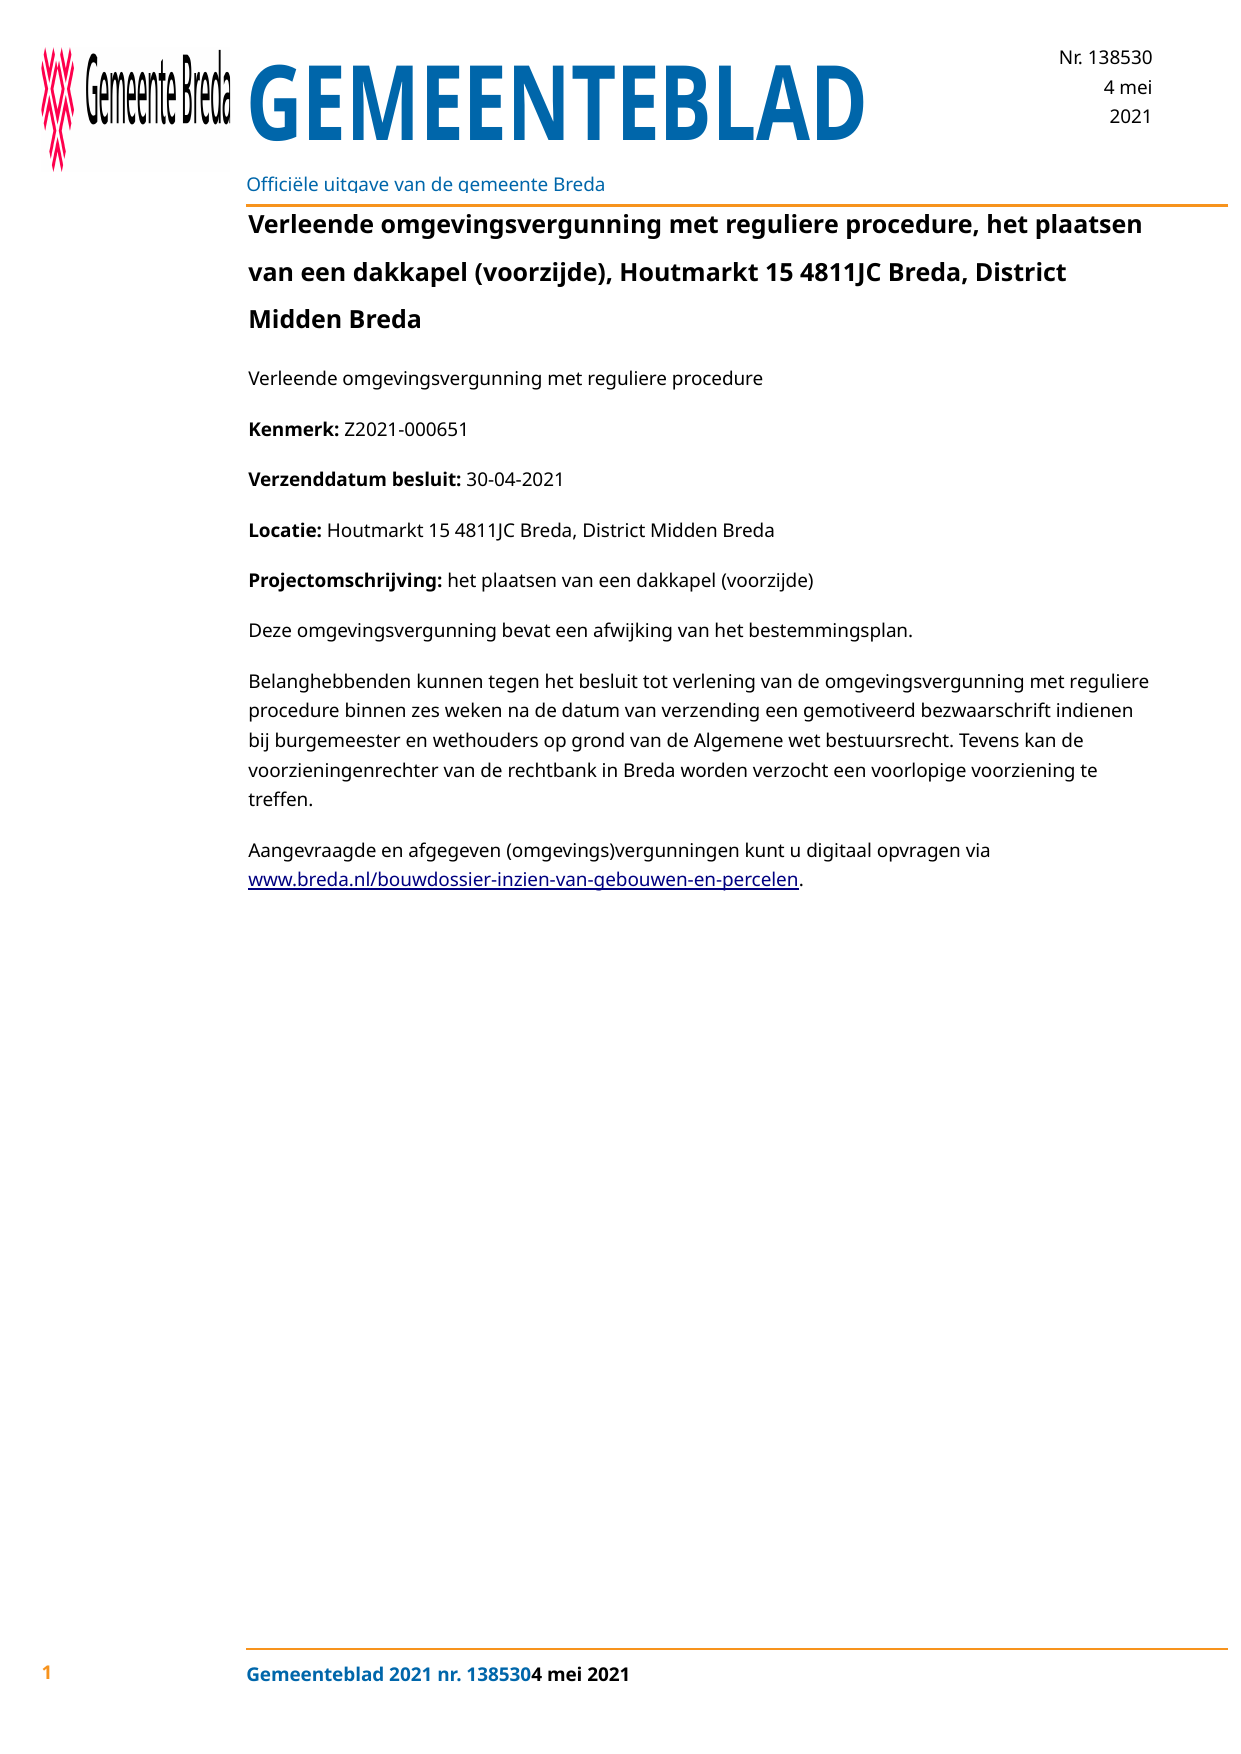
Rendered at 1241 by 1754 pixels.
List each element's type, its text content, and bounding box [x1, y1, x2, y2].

text Projectomschrijving: het plaatsen van een dakkapel (voorzijde) [248, 567, 1152, 593]
text Deze omgevingsvergunning bevat een afwijking van het bestemmingsplan. [248, 618, 1152, 643]
text Verzenddatum besluit: 30-04-2021 [248, 466, 1152, 492]
picture [41, 47, 231, 172]
text Belanghebbenden kunnen tegen het besluit tot verlening van de omgevingsvergunning met reguliere procedure binnen zes weken na de datum van verzending een gemotiveerd bezwaarschrift indienen bij burgemeester en wethouders op grond van de Algemene wet bestuursrecht. Tevens kan de voorzieningenrechter van de rechtbank in Breda worden verzocht een voorlopige voorziening te treffen. [248, 668, 1152, 812]
text Verleende omgevingsvergunning met reguliere procedure [248, 366, 1152, 391]
text Verleende omgevingsvergunning met reguliere procedure, het plaatsen van een dakkapel (voorzijde), Houtmarkt 15 4811JC Breda, District Midden Breda [248, 207, 1152, 336]
text Locatie: Houtmarkt 15 4811JC Breda, District Midden Breda [248, 517, 1152, 542]
text Aangevraagde en afgegeven (omgevings)vergunningen kunt u digitaal opvragen via www.breda.nl/bouwdossier-inzien-van-gebouwen-en-percelen. [248, 837, 1152, 892]
text Kenmerk: Z2021-000651 [248, 416, 1152, 442]
